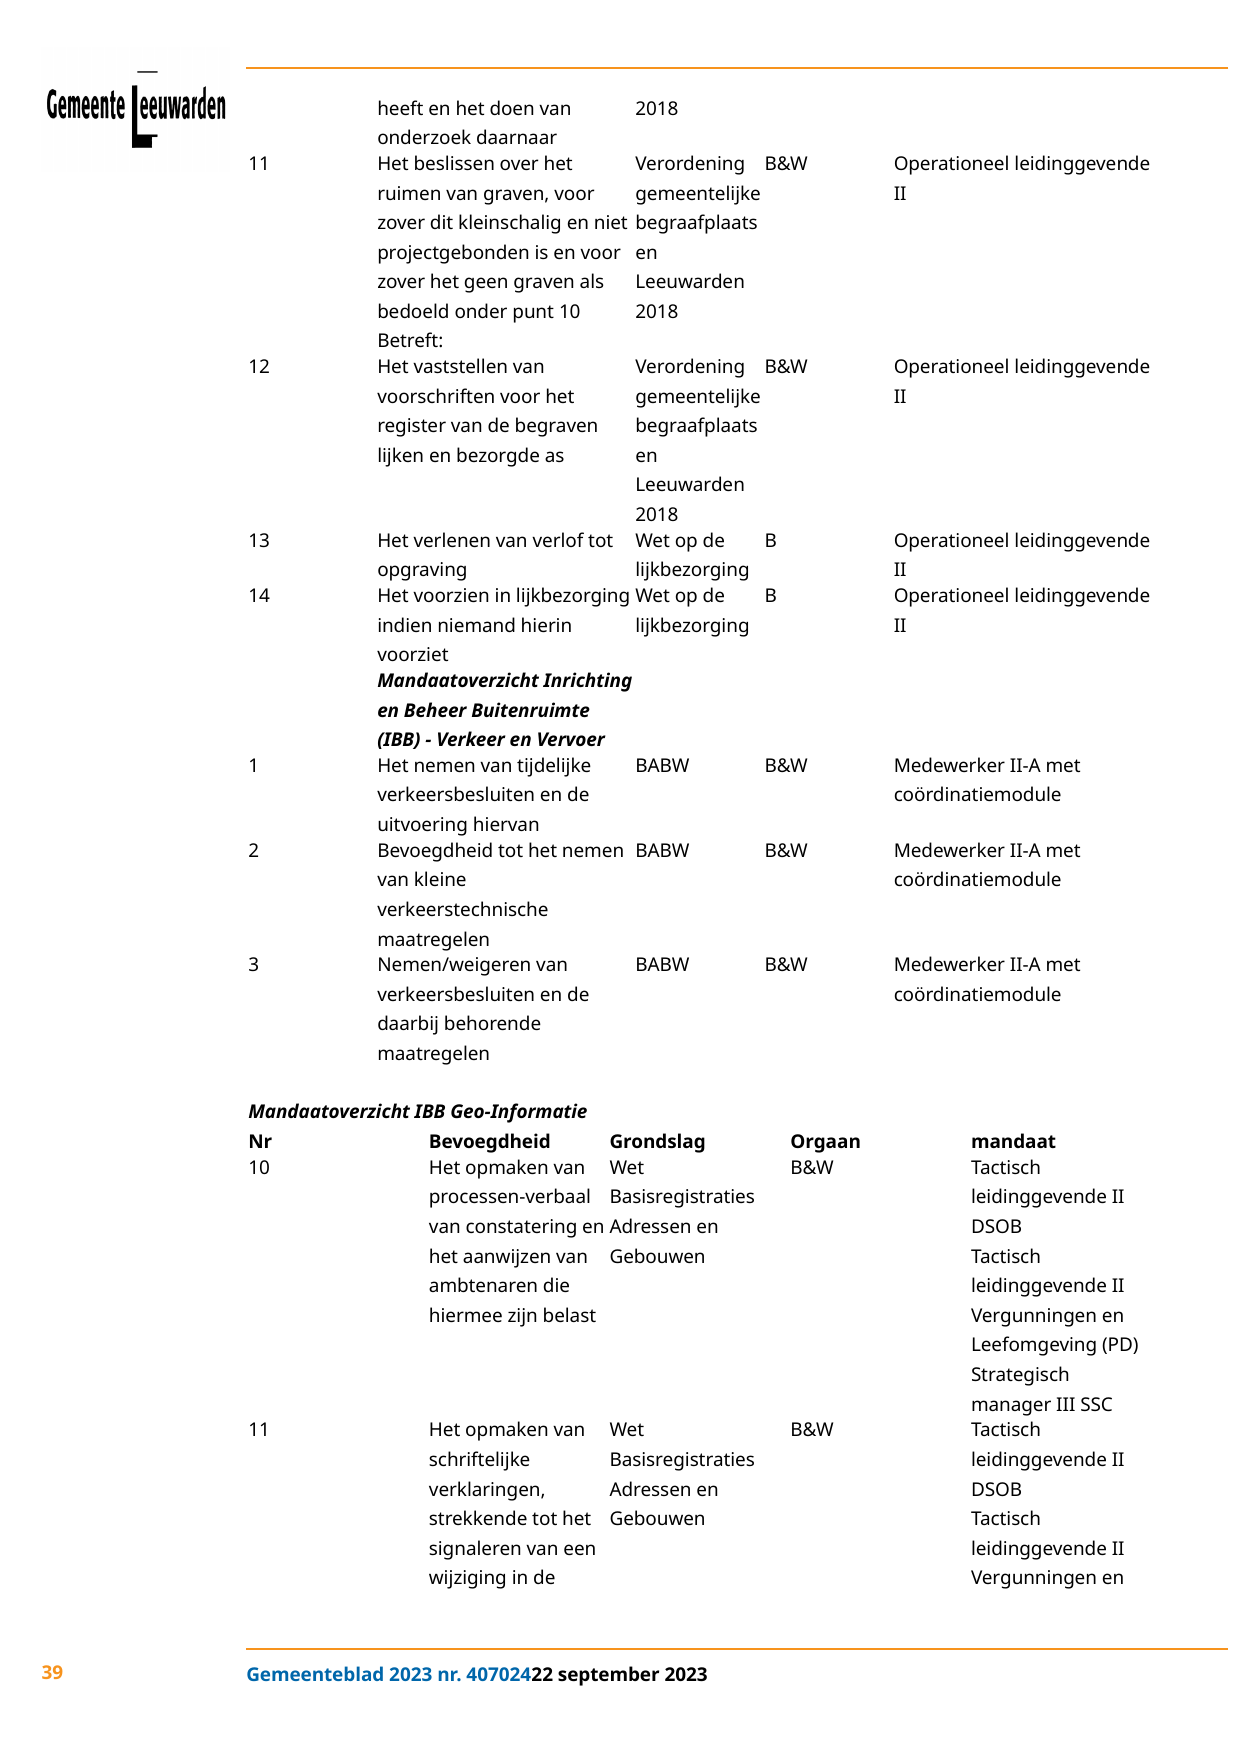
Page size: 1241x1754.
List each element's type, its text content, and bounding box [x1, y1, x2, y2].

table_cell Wet Basisregistraties Adressen en Gebouwen [609, 1417, 790, 1590]
table_cell B&W [790, 1417, 971, 1590]
table_header Bevoegdheid [429, 1129, 609, 1154]
table_cell Het vaststellen van voorschriften voor het register van de begraven lijken en bezorgde as [377, 353, 635, 527]
table_cell Tactisch leidinggevende II DSOB Tactisch leidinggevende II Vergunningen en Leefomgeving (PD) Strategisch manager III SSC [971, 1154, 1152, 1417]
picture [41, 47, 231, 172]
table_cell [248, 95, 377, 150]
table_cell Het opmaken van schriftelijke verklaringen, strekkende tot het signaleren van een wijziging in de [429, 1417, 609, 1590]
table_cell Operationeel leidinggevende II [894, 150, 1152, 353]
table_cell Verordening gemeentelijke begraafplaatsen Leeuwarden 2018 [635, 353, 764, 527]
table_cell Wet op de lijkbezorging [635, 527, 764, 582]
table_cell Het opmaken van processen-verbaal van constatering en het aanwijzen van ambtenaren die hiermee zijn belast [429, 1154, 609, 1417]
table_cell B [764, 582, 893, 667]
table_cell B&W [764, 150, 893, 353]
table_cell BABW [635, 951, 764, 1066]
table_cell Bevoegdheid tot het nemen van kleine verkeerstechnische maatregelen [377, 837, 635, 951]
table_cell 13 [248, 527, 377, 582]
table_cell Medewerker II-A met coördinatiemodule [894, 837, 1152, 951]
table_header Orgaan [790, 1129, 971, 1154]
table_cell Medewerker II-A met coördinatiemodule [894, 951, 1152, 1066]
table_cell [894, 667, 1152, 752]
table_cell 10 [248, 1154, 429, 1417]
table_cell 14 [248, 582, 377, 667]
table_cell Nemen/weigeren van verkeersbesluiten en de daarbij behorende maatregelen [377, 951, 635, 1066]
table_header mandaat [971, 1129, 1152, 1154]
table_cell [764, 667, 893, 752]
table_cell Operationeel leidinggevende II [894, 527, 1152, 582]
table_cell [764, 95, 893, 150]
table_cell 11 [248, 1417, 429, 1590]
table_cell B&W [764, 353, 893, 527]
table_cell 3 [248, 951, 377, 1066]
table_cell B&W [764, 837, 893, 951]
table_cell Het nemen van tijdelijke verkeersbesluiten en de uitvoering hiervan [377, 752, 635, 837]
table_cell [635, 667, 764, 752]
table_cell Het verlenen van verlof tot opgraving [377, 527, 635, 582]
table_cell Medewerker II-A met coördinatiemodule [894, 752, 1152, 837]
table_cell BABW [635, 752, 764, 837]
table_cell Operationeel leidinggevende II [894, 582, 1152, 667]
table_cell Wet op de lijkbezorging [635, 582, 764, 667]
table_cell Wet Basisregistraties Adressen en Gebouwen [609, 1154, 790, 1417]
table_cell 11 [248, 150, 377, 353]
table_header Grondslag [609, 1129, 790, 1154]
table_cell Het voorzien in lijkbezorging indien niemand hierin voorziet [377, 582, 635, 667]
table_cell Mandaatoverzicht Inrichting en Beheer Buitenruimte (IBB) - Verkeer en Vervoer [377, 667, 635, 752]
table_cell BABW [635, 837, 764, 951]
table_cell heeft en het doen van onderzoek daarnaar [377, 95, 635, 150]
table_cell 1 [248, 752, 377, 837]
table_cell Verordening gemeentelijke begraafplaatsen Leeuwarden 2018 [635, 150, 764, 353]
table_cell B [764, 527, 893, 582]
text Mandaatoverzicht IBB Geo-Informatie [248, 1099, 1152, 1124]
table_cell 12 [248, 353, 377, 527]
table_cell 2 [248, 837, 377, 951]
table_header Nr [248, 1129, 429, 1154]
table_cell B&W [764, 752, 893, 837]
table_cell B&W [764, 951, 893, 1066]
table_cell [894, 95, 1152, 150]
table_cell Operationeel leidinggevende II [894, 353, 1152, 527]
table_cell Tactisch leidinggevende II DSOB Tactisch leidinggevende II Vergunningen en [971, 1417, 1152, 1590]
table_cell B&W [790, 1154, 971, 1417]
table_cell 2018 [635, 95, 764, 150]
table_cell Het beslissen over het ruimen van graven, voor zover dit kleinschalig en niet projectgebonden is en voor zover het geen graven als bedoeld onder punt 10 Betreft: [377, 150, 635, 353]
table_cell [248, 667, 377, 752]
